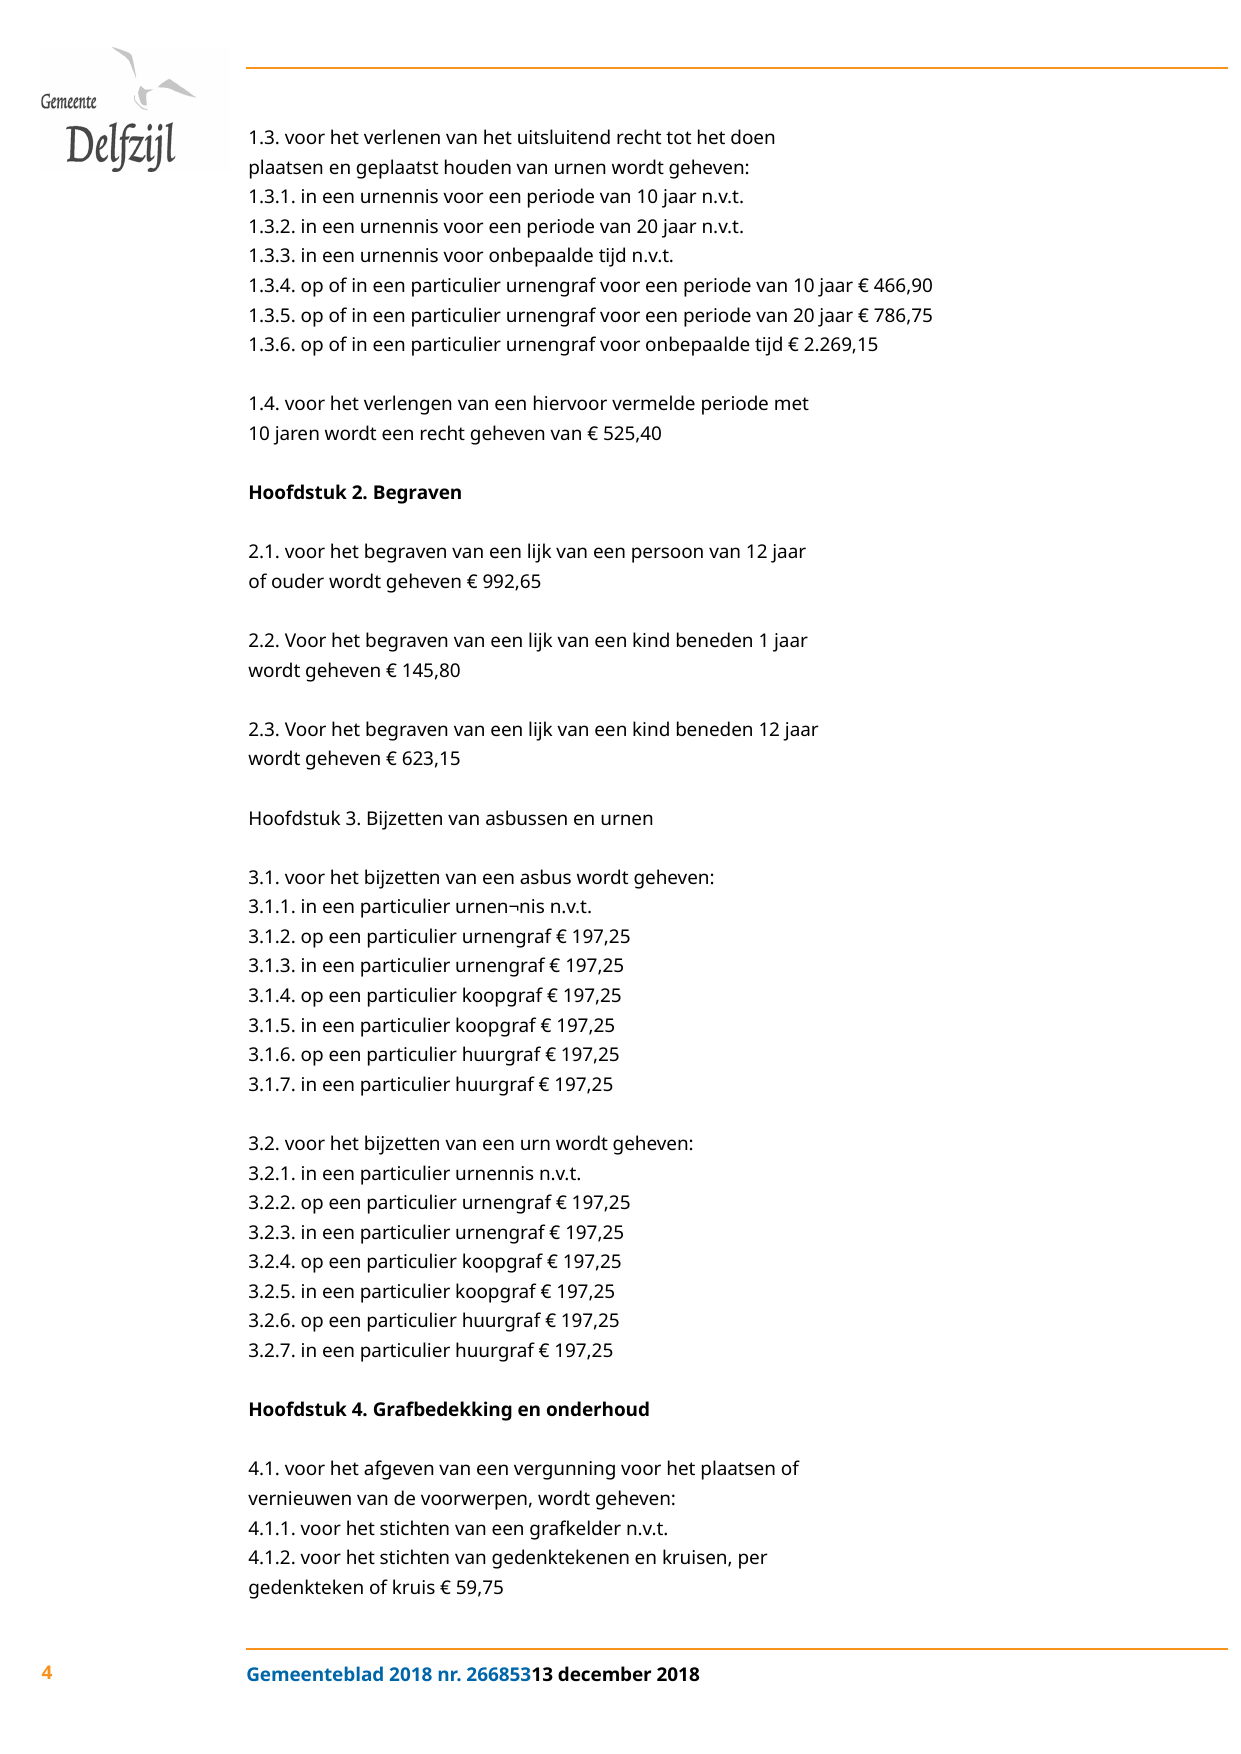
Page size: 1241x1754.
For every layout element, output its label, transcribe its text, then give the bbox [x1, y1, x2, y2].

text wordt geheven € 145,80 [248, 657, 1152, 683]
text 1.3.2. in een urnennis voor een periode van 20 jaar n.v.t. [248, 213, 1152, 239]
text 3.1. voor het bijzetten van een asbus wordt geheven: [248, 864, 1152, 890]
text Hoofdstuk 4. Grafbedekking en onderhoud [248, 1396, 1152, 1422]
text 3.1.6. op een particulier huurgraf € 197,25 [248, 1041, 1152, 1067]
picture [41, 47, 231, 172]
text 3.2.6. op een particulier huurgraf € 197,25 [248, 1308, 1152, 1333]
text wordt geheven € 623,15 [248, 746, 1152, 771]
text Hoofdstuk 2. Begraven [248, 479, 1152, 505]
text 1.4. voor het verlengen van een hiervoor vermelde periode met [248, 391, 1152, 416]
text 3.1.5. in een particulier koopgraf € 197,25 [248, 1012, 1152, 1038]
text 1.3.5. op of in een particulier urnengraf voor een periode van 20 jaar € 786,75 [248, 302, 1152, 328]
text 3.2.5. in een particulier koopgraf € 197,25 [248, 1278, 1152, 1304]
text plaatsen en geplaatst houden van urnen wordt geheven: [248, 154, 1152, 180]
text 2.1. voor het begraven van een lijk van een persoon van 12 jaar [248, 538, 1152, 564]
text 2.3. Voor het begraven van een lijk van een kind beneden 12 jaar [248, 716, 1152, 742]
text 3.1.2. op een particulier urnengraf € 197,25 [248, 923, 1152, 949]
text 4.1. voor het afgeven van een vergunning voor het plaatsen of [248, 1456, 1152, 1481]
text 1.3. voor het verlenen van het uitsluitend recht tot het doen [248, 124, 1152, 150]
text of ouder wordt geheven € 992,65 [248, 568, 1152, 594]
text 3.1.1. in een particulier urnen¬nis n.v.t. [248, 893, 1152, 919]
text 3.2.7. in een particulier huurgraf € 197,25 [248, 1337, 1152, 1363]
text 3.2.4. op een particulier koopgraf € 197,25 [248, 1248, 1152, 1274]
text 3.2. voor het bijzetten van een urn wordt geheven: [248, 1130, 1152, 1156]
text 1.3.3. in een urnennis voor onbepaalde tijd n.v.t. [248, 243, 1152, 268]
text 10 jaren wordt een recht geheven van € 525,40 [248, 420, 1152, 446]
text vernieuwen van de voorwerpen, wordt geheven: [248, 1485, 1152, 1511]
text 3.1.4. op een particulier koopgraf € 197,25 [248, 982, 1152, 1008]
text 3.2.3. in een particulier urnengraf € 197,25 [248, 1219, 1152, 1245]
text 3.2.2. op een particulier urnengraf € 197,25 [248, 1189, 1152, 1215]
text 1.3.4. op of in een particulier urnengraf voor een periode van 10 jaar € 466,90 [248, 272, 1152, 298]
text gedenkteken of kruis € 59,75 [248, 1574, 1152, 1600]
text 4.1.2. voor het stichten van gedenktekenen en kruisen, per [248, 1544, 1152, 1570]
text 4.1.1. voor het stichten van een grafkelder n.v.t. [248, 1515, 1152, 1541]
text 1.3.6. op of in een particulier urnengraf voor onbepaalde tijd € 2.269,15 [248, 331, 1152, 357]
text 3.1.3. in een particulier urnengraf € 197,25 [248, 953, 1152, 978]
text Hoofdstuk 3. Bijzetten van asbussen en urnen [248, 805, 1152, 831]
text 1.3.1. in een urnennis voor een periode van 10 jaar n.v.t. [248, 183, 1152, 209]
text 3.1.7. in een particulier huurgraf € 197,25 [248, 1071, 1152, 1097]
text 3.2.1. in een particulier urnennis n.v.t. [248, 1160, 1152, 1186]
text 2.2. Voor het begraven van een lijk van een kind beneden 1 jaar [248, 627, 1152, 653]
